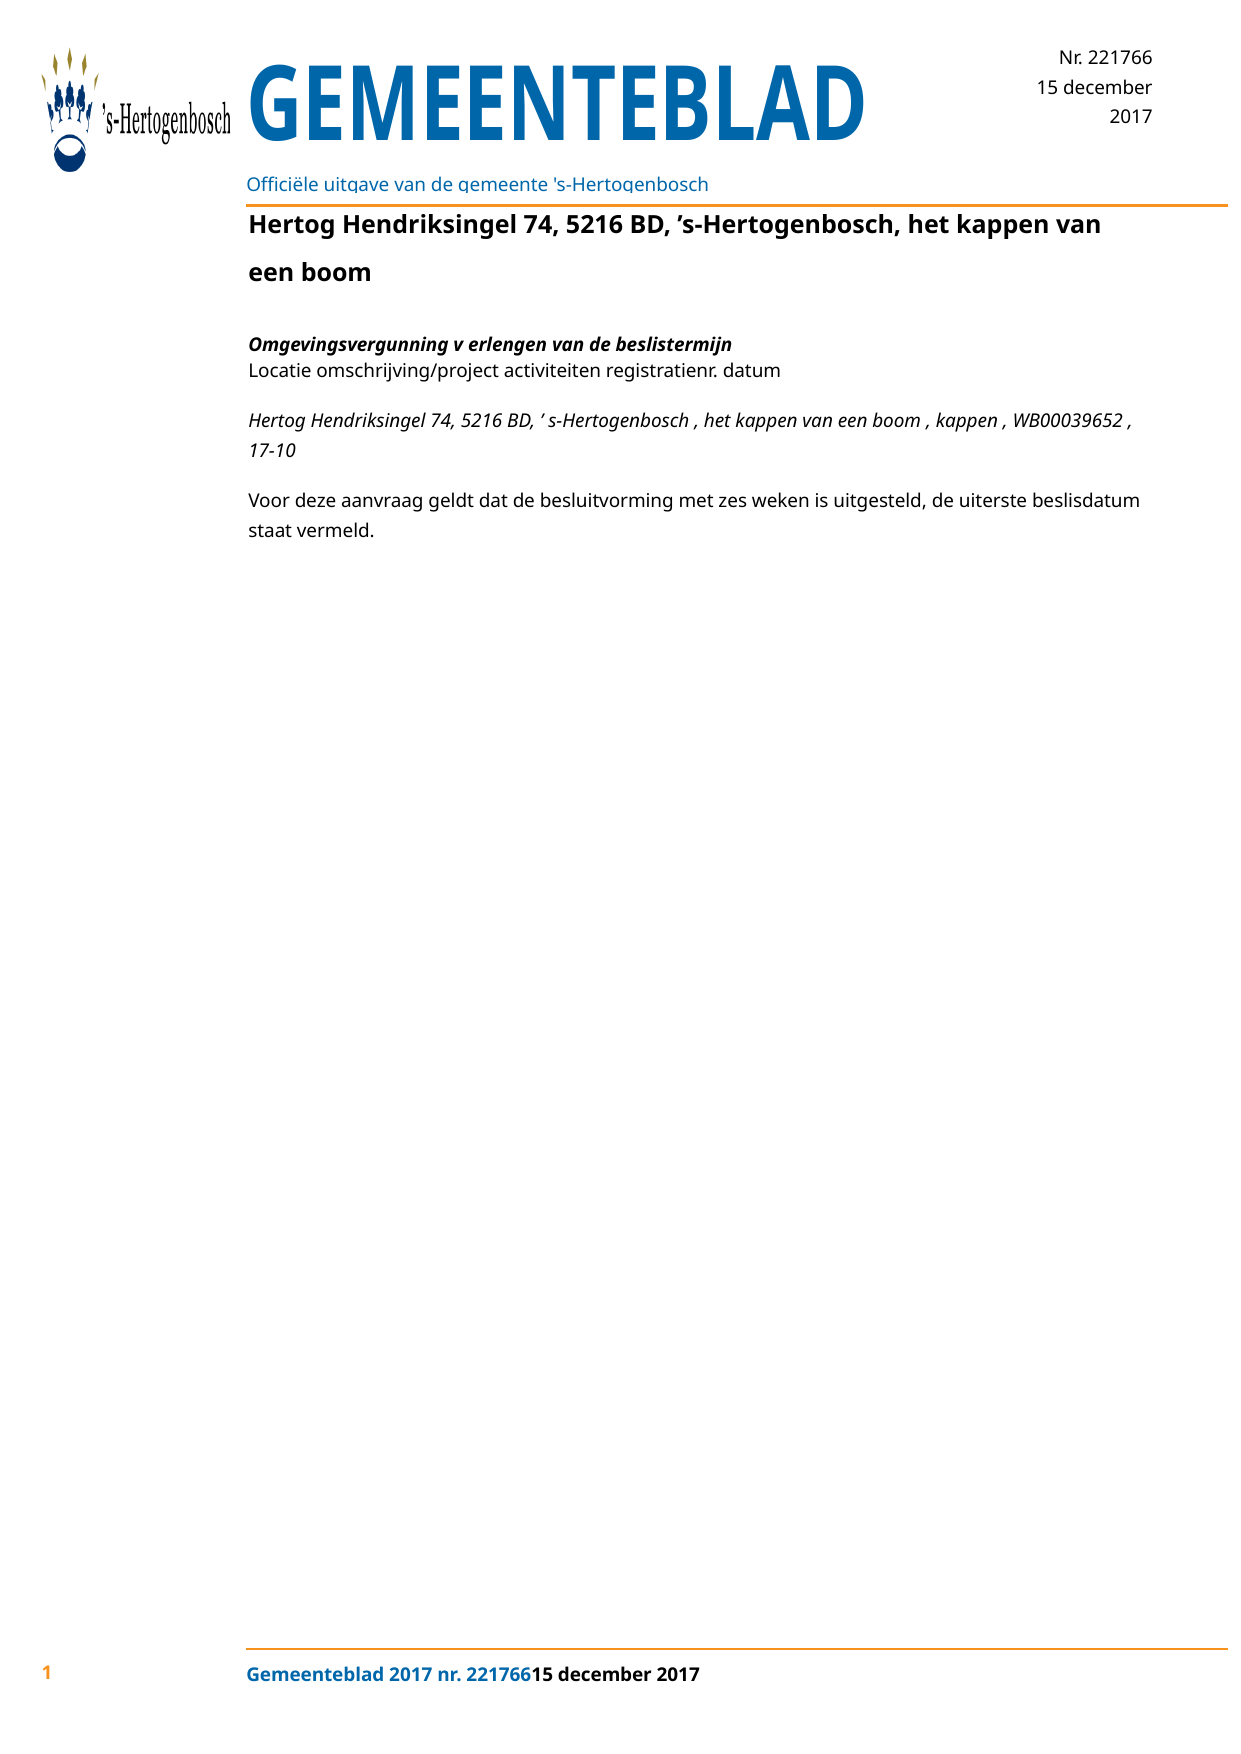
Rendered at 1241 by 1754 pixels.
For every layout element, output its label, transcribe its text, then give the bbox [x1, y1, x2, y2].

text Voor deze aanvraag geldt dat de besluitvorming met zes weken is uitgesteld, de uiterste beslisdatum staat vermeld. [248, 488, 1152, 543]
text Hertog Hendriksingel 74, 5216 BD, ’s-Hertogenbosch, het kappen van een boom [248, 207, 1152, 288]
picture [41, 47, 231, 172]
text Hertog Hendriksingel 74, 5216 BD, ’ s-Hertogenbosch , het kappen van een boom , kappen , WB00039652 , 17-10 [248, 408, 1152, 463]
text Omgevingsvergunning v erlengen van de beslistermijn [248, 331, 1152, 357]
text Locatie omschrijving/project activiteiten registratienr. datum [248, 357, 1152, 383]
